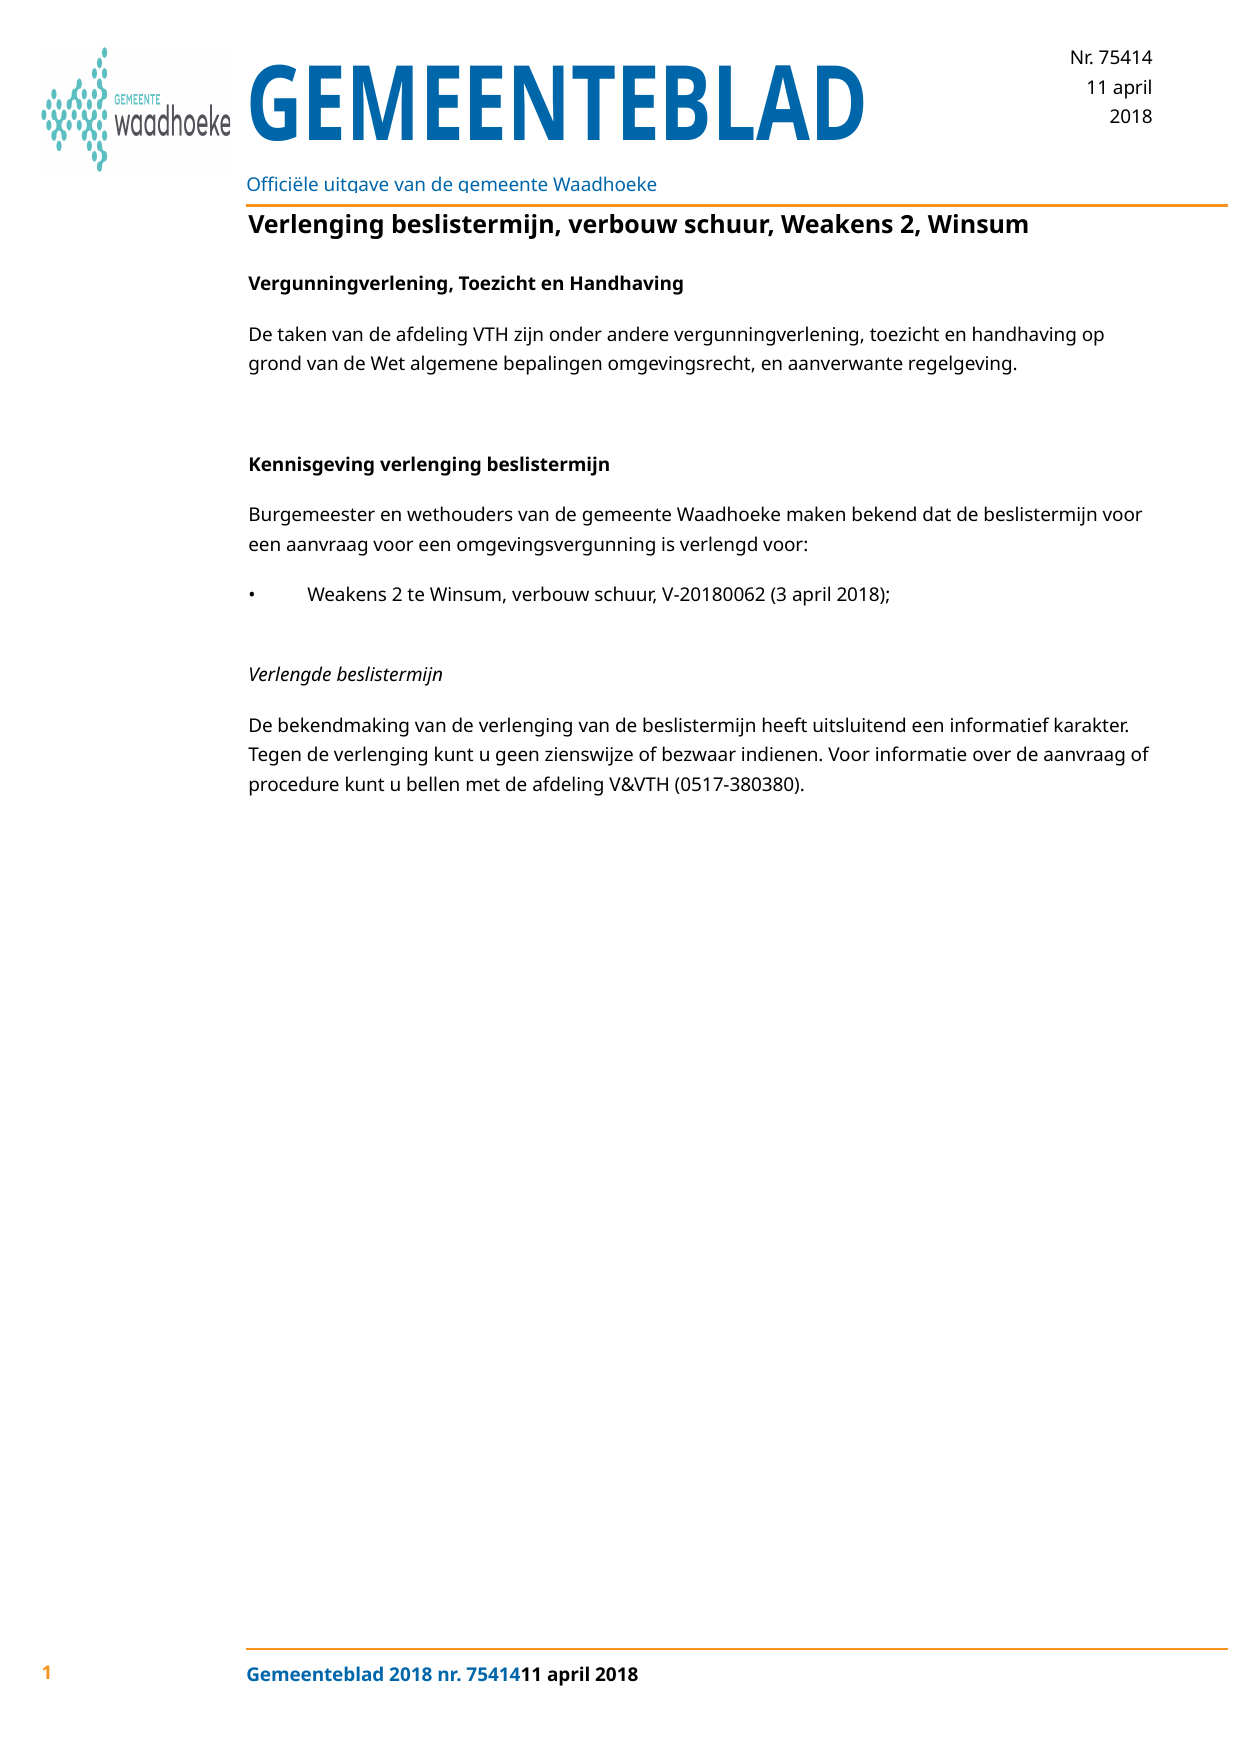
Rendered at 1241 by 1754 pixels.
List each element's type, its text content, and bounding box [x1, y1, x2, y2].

text Verlengde beslistermijn [248, 662, 1152, 687]
text De taken van de afdeling VTH zijn onder andere vergunningverlening, toezicht en handhaving op grond van de Wet algemene bepalingen omgevingsrecht, en aanverwante regelgeving. [248, 321, 1152, 376]
text Vergunningverlening, Toezicht en Handhaving [248, 270, 1152, 296]
text Verlenging beslistermijn, verbouw schuur, Weakens 2, Winsum [248, 207, 1152, 241]
text De bekendmaking van de verlenging van de beslistermijn heeft uitsluitend een informatief karakter. Tegen de verlenging kunt u geen zienswijze of bezwaar indienen. Voor informatie over de aanvraag of procedure kunt u bellen met de afdeling V&VTH (0517-380380). [248, 712, 1152, 797]
text Kennisgeving verlenging beslistermijn [248, 451, 1152, 477]
list Weakens 2 te Winsum, verbouw schuur, V-20180062 (3 april 2018); [248, 582, 1152, 607]
picture [41, 47, 231, 172]
text Burgemeester en wethouders van de gemeente Waadhoeke maken bekend dat de beslistermijn voor een aanvraag voor een omgevingsvergunning is verlengd voor: [248, 502, 1152, 557]
